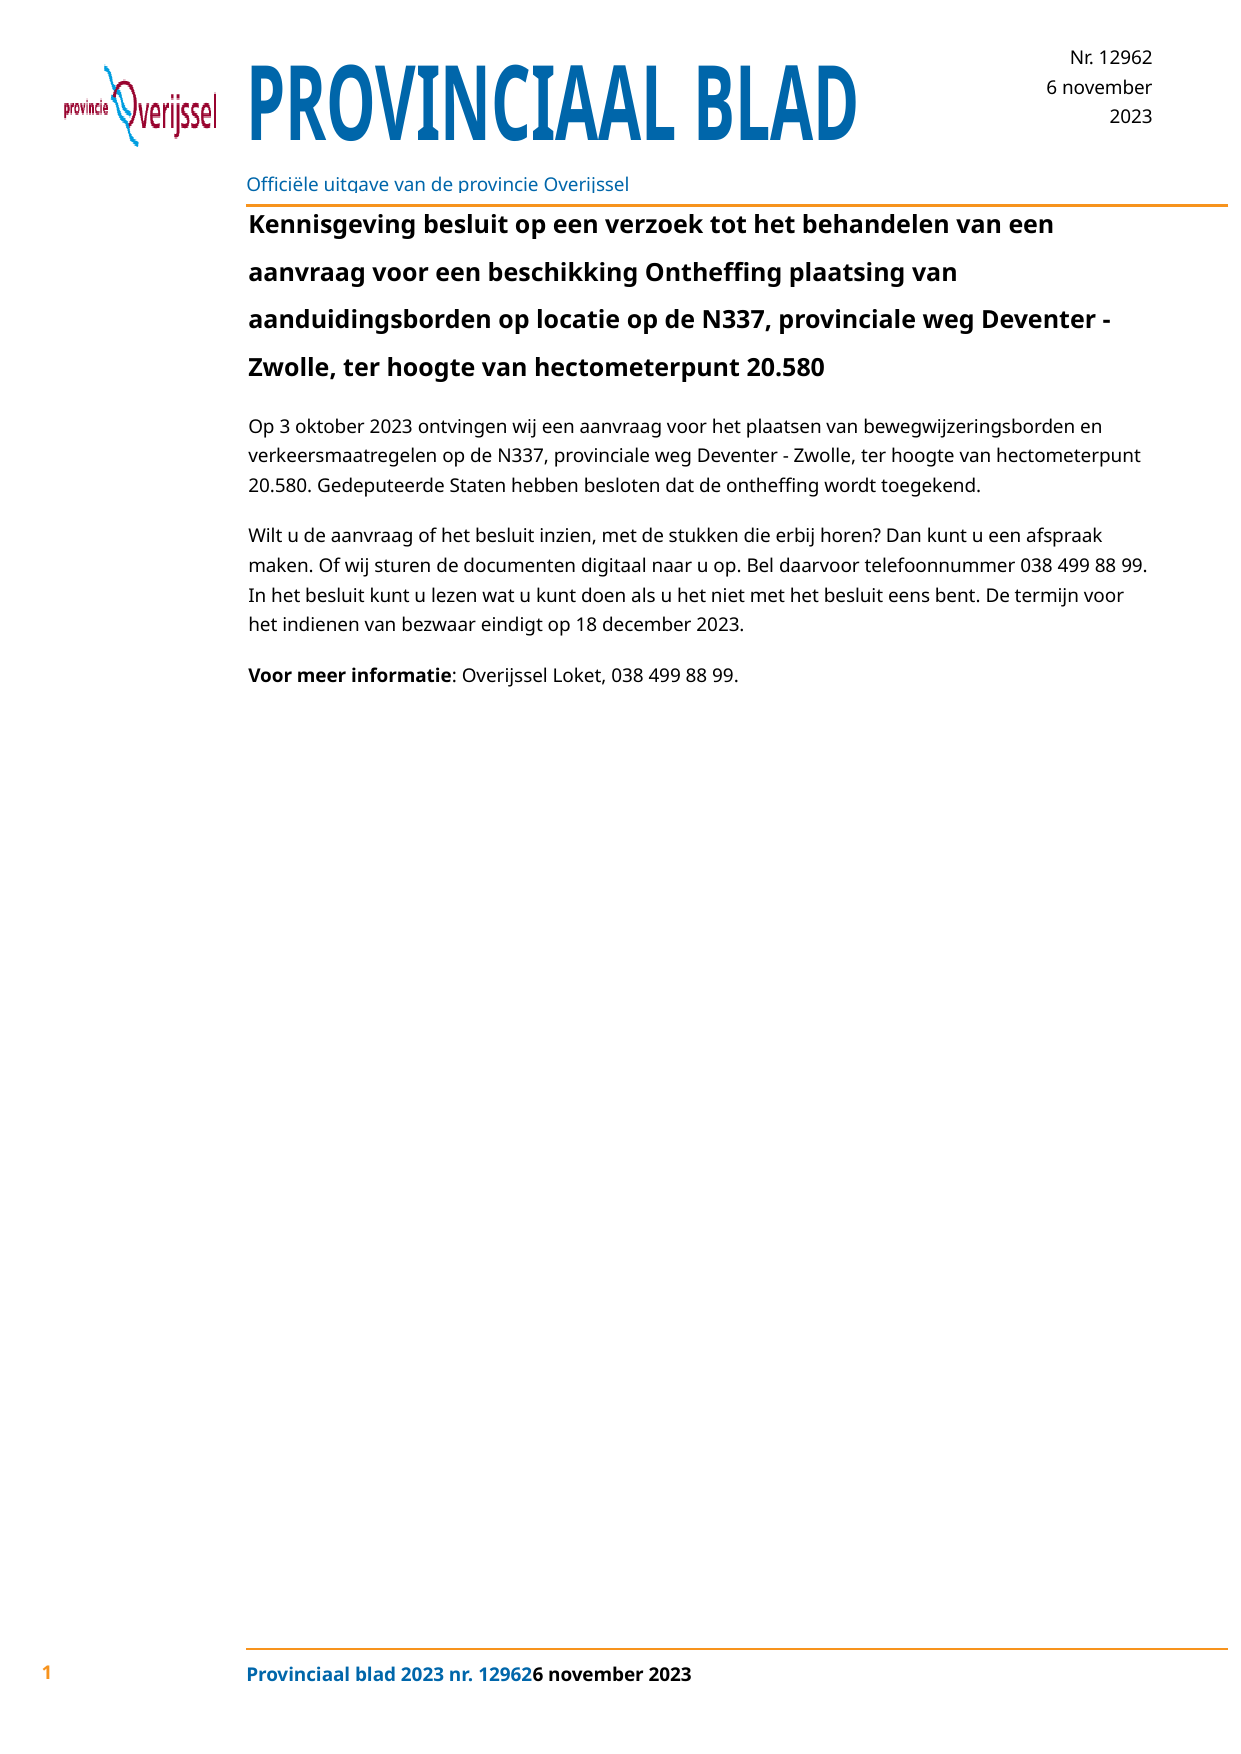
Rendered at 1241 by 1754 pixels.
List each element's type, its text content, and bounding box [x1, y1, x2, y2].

picture [41, 47, 231, 172]
text Wilt u de aanvraag of het besluit inzien, met de stukken die erbij horen? Dan kunt u een afspraak maken. Of wij sturen de documenten digitaal naar u op. Bel daarvoor telefoonnummer 038 499 88 99. In het besluit kunt u lezen wat u kunt doen als u het niet met het besluit eens bent. De termijn voor het indienen van bezwaar eindigt op 18 december 2023. [248, 523, 1152, 637]
text Kennisgeving besluit op een verzoek tot het behandelen van een aanvraag voor een beschikking Ontheffing plaatsing van aanduidingsborden op locatie op de N337, provinciale weg Deventer - Zwolle, ter hoogte van hectometerpunt 20.580 [248, 207, 1152, 384]
text Op 3 oktober 2023 ontvingen wij een aanvraag voor het plaatsen van bewegwijzeringsborden en verkeersmaatregelen op de N337, provinciale weg Deventer - Zwolle, ter hoogte van hectometerpunt 20.580. Gedeputeerde Staten hebben besloten dat de ontheffing wordt toegekend. [248, 413, 1152, 498]
text Voor meer informatie: Overijssel Loket, 038 499 88 99. [248, 662, 1152, 688]
